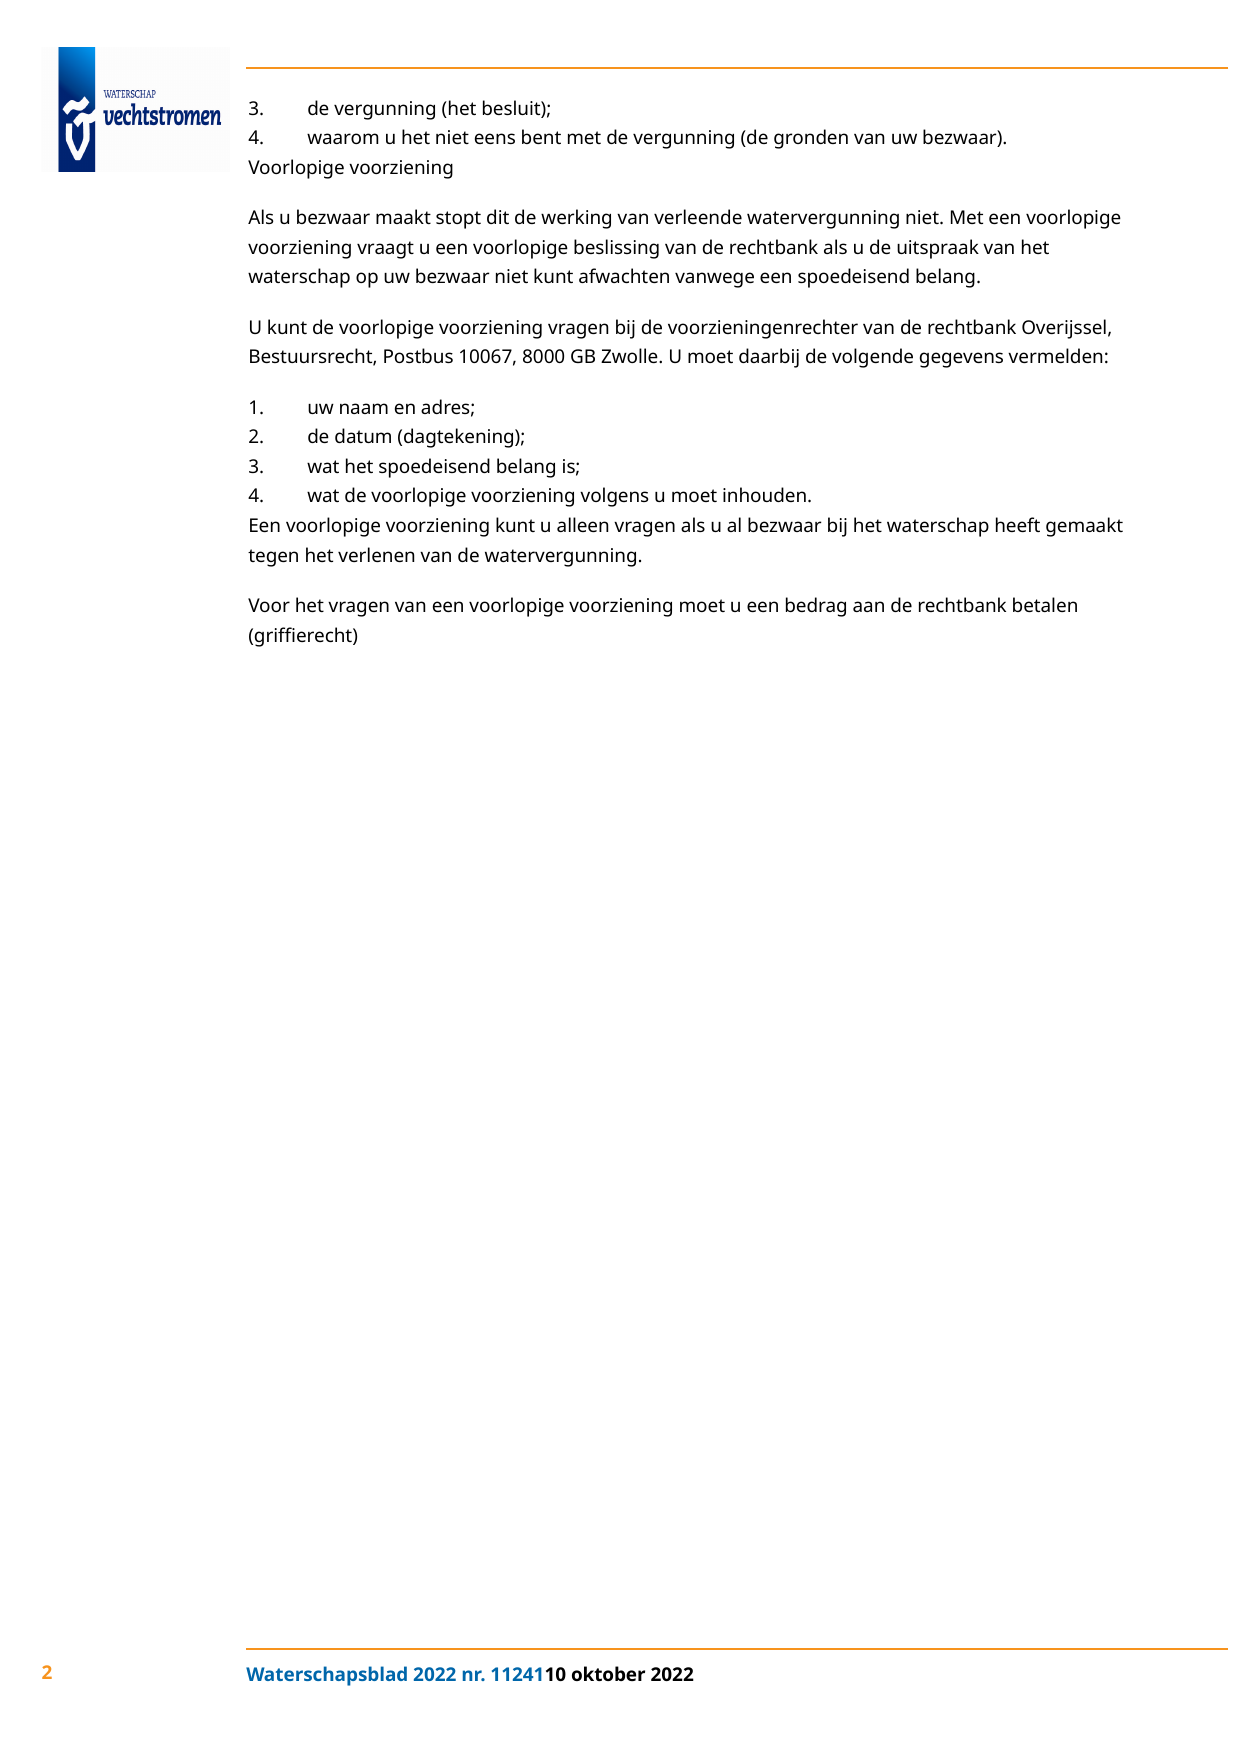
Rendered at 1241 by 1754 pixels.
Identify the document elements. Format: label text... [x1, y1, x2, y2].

list uw naam en adres; [248, 394, 1152, 420]
picture [41, 47, 231, 172]
text Voorlopige voorziening [248, 154, 1152, 180]
list waarom u het niet eens bent met de vergunning (de gronden van uw bezwaar). [248, 124, 1152, 150]
list de vergunning (het besluit); [248, 95, 1152, 121]
list de datum (dagtekening); [248, 423, 1152, 449]
list wat het spoedeisend belang is; [248, 453, 1152, 479]
text Voor het vragen van een voorlopige voorziening moet u een bedrag aan de rechtbank betalen (griffierecht) [248, 592, 1152, 648]
list wat de voorlopige voorziening volgens u moet inhouden. [248, 483, 1152, 508]
text U kunt de voorlopige voorziening vragen bij de voorzieningenrechter van de rechtbank Overijssel, Bestuursrecht, Postbus 10067, 8000 GB Zwolle. U moet daarbij de volgende gegevens vermelden: [248, 314, 1152, 369]
text Als u bezwaar maakt stopt dit de werking van verleende watervergunning niet. Met een voorlopige voorziening vraagt u een voorlopige beslissing van de rechtbank als u de uitspraak van het waterschap op uw bezwaar niet kunt afwachten vanwege een spoedeisend belang. [248, 204, 1152, 289]
text Een voorlopige voorziening kunt u alleen vragen als u al bezwaar bij het waterschap heeft gemaakt tegen het verlenen van de watervergunning. [248, 512, 1152, 568]
